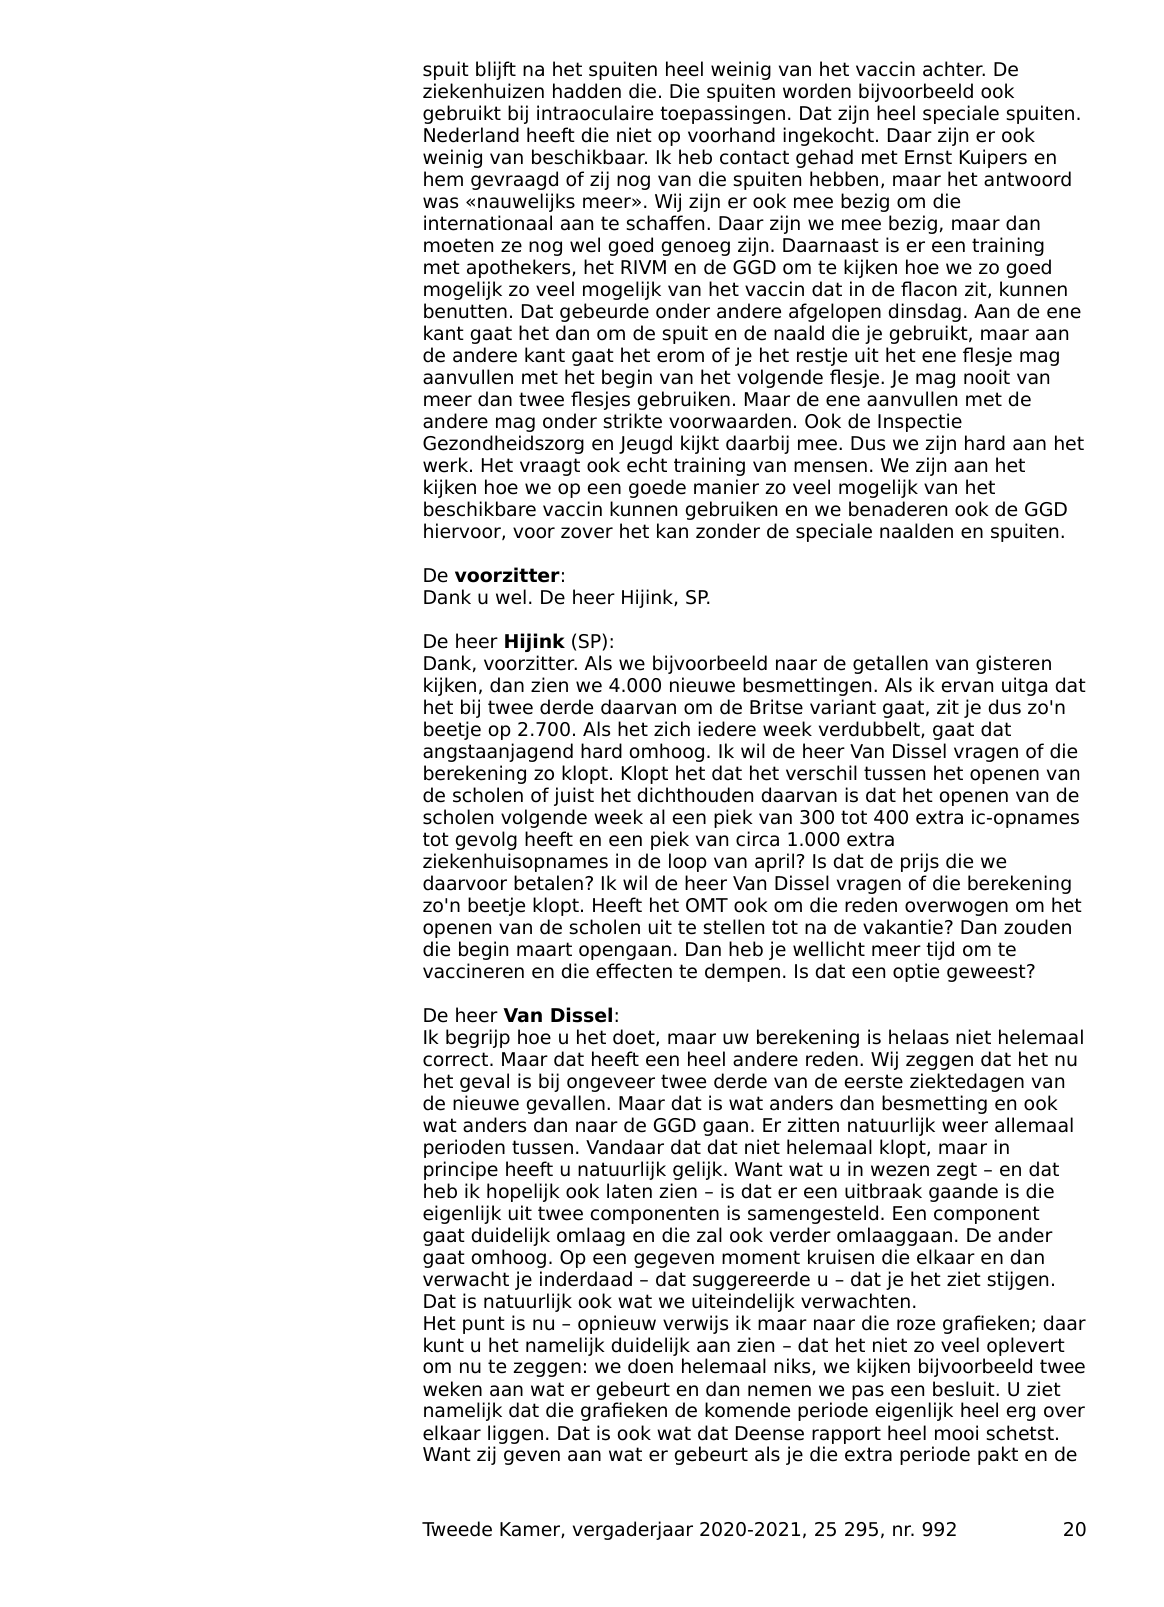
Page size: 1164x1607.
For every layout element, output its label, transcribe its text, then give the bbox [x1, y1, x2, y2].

text Dank u wel. De heer Hijink, SP. [422, 587, 1087, 609]
text De voorzitter: [422, 565, 1087, 587]
text Het punt is nu – opnieuw verwijs ik maar naar die roze grafieken; daar kunt u het namelijk duidelijk aan zien – dat het niet zo veel oplevert om nu te zeggen: we doen helemaal niks, we kijken bijvoorbeeld twee weken aan wat er gebeurt en dan nemen we pas een besluit. U ziet namelijk dat die grafieken de komende periode eigenlijk heel erg over elkaar liggen. Dat is ook wat dat Deense rapport heel mooi schetst. Want zij geven aan wat er gebeurt als je die extra periode pakt en de [422, 1312, 1087, 1466]
text De heer Van Dissel: [422, 1005, 1087, 1027]
text spuit blijft na het spuiten heel weinig van het vaccin achter. De ziekenhuizen hadden die. Die spuiten worden bijvoorbeeld ook gebruikt bij intraoculaire toepassingen. Dat zijn heel speciale spuiten. Nederland heeft die niet op voorhand ingekocht. Daar zijn er ook weinig van beschikbaar. Ik heb contact gehad met Ernst Kuipers en hem gevraagd of zij nog van die spuiten hebben, maar het antwoord was «nauwelijks meer». Wij zijn er ook mee bezig om die internationaal aan te schaffen. Daar zijn we mee bezig, maar dan moeten ze nog wel goed genoeg zijn. Daarnaast is er een training met apothekers, het RIVM en de GGD om te kijken hoe we zo goed mogelijk zo veel mogelijk van het vaccin dat in de flacon zit, kunnen benutten. Dat gebeurde onder andere afgelopen dinsdag. Aan de ene kant gaat het dan om de spuit en de naald die je gebruikt, maar aan de andere kant gaat het erom of je het restje uit het ene flesje mag aanvullen met het begin van het volgende flesje. Je mag nooit van meer dan twee flesjes gebruiken. Maar de ene aanvullen met de andere mag onder strikte voorwaarden. Ook de Inspectie Gezondheidszorg en Jeugd kijkt daarbij mee. Dus we zijn hard aan het werk. Het vraagt ook echt training van mensen. We zijn aan het kijken hoe we op een goede manier zo veel mogelijk van het beschikbare vaccin kunnen gebruiken en we benaderen ook de GGD hiervoor, voor zover het kan zonder de speciale naalden en spuiten. [422, 59, 1087, 543]
text Dank, voorzitter. Als we bijvoorbeeld naar de getallen van gisteren kijken, dan zien we 4.000 nieuwe besmettingen. Als ik ervan uitga dat het bij twee derde daarvan om de Britse variant gaat, zit je dus zo'n beetje op 2.700. Als het zich iedere week verdubbelt, gaat dat angstaanjagend hard omhoog. Ik wil de heer Van Dissel vragen of die berekening zo klopt. Klopt het dat het verschil tussen het openen van de scholen of juist het dichthouden daarvan is dat het openen van de scholen volgende week al een piek van 300 tot 400 extra ic-opnames tot gevolg heeft en een piek van circa 1.000 extra ziekenhuisopnames in de loop van april? Is dat de prijs die we daarvoor betalen? Ik wil de heer Van Dissel vragen of die berekening zo'n beetje klopt. Heeft het OMT ook om die reden overwogen om het openen van de scholen uit te stellen tot na de vakantie? Dan zouden die begin maart opengaan. Dan heb je wellicht meer tijd om te vaccineren en die effecten te dempen. Is dat een optie geweest? [422, 653, 1087, 983]
text De heer Hijink (SP): [422, 631, 1087, 653]
text Ik begrijp hoe u het doet, maar uw berekening is helaas niet helemaal correct. Maar dat heeft een heel andere reden. Wij zeggen dat het nu het geval is bij ongeveer twee derde van de eerste ziektedagen van de nieuwe gevallen. Maar dat is wat anders dan besmetting en ook wat anders dan naar de GGD gaan. Er zitten natuurlijk weer allemaal perioden tussen. Vandaar dat dat niet helemaal klopt, maar in principe heeft u natuurlijk gelijk. Want wat u in wezen zegt – en dat heb ik hopelijk ook laten zien – is dat er een uitbraak gaande is die eigenlijk uit twee componenten is samengesteld. Een component gaat duidelijk omlaag en die zal ook verder omlaaggaan. De ander gaat omhoog. Op een gegeven moment kruisen die elkaar en dan verwacht je inderdaad – dat suggereerde u – dat je het ziet stijgen. Dat is natuurlijk ook wat we uiteindelijk verwachten. [422, 1027, 1087, 1312]
